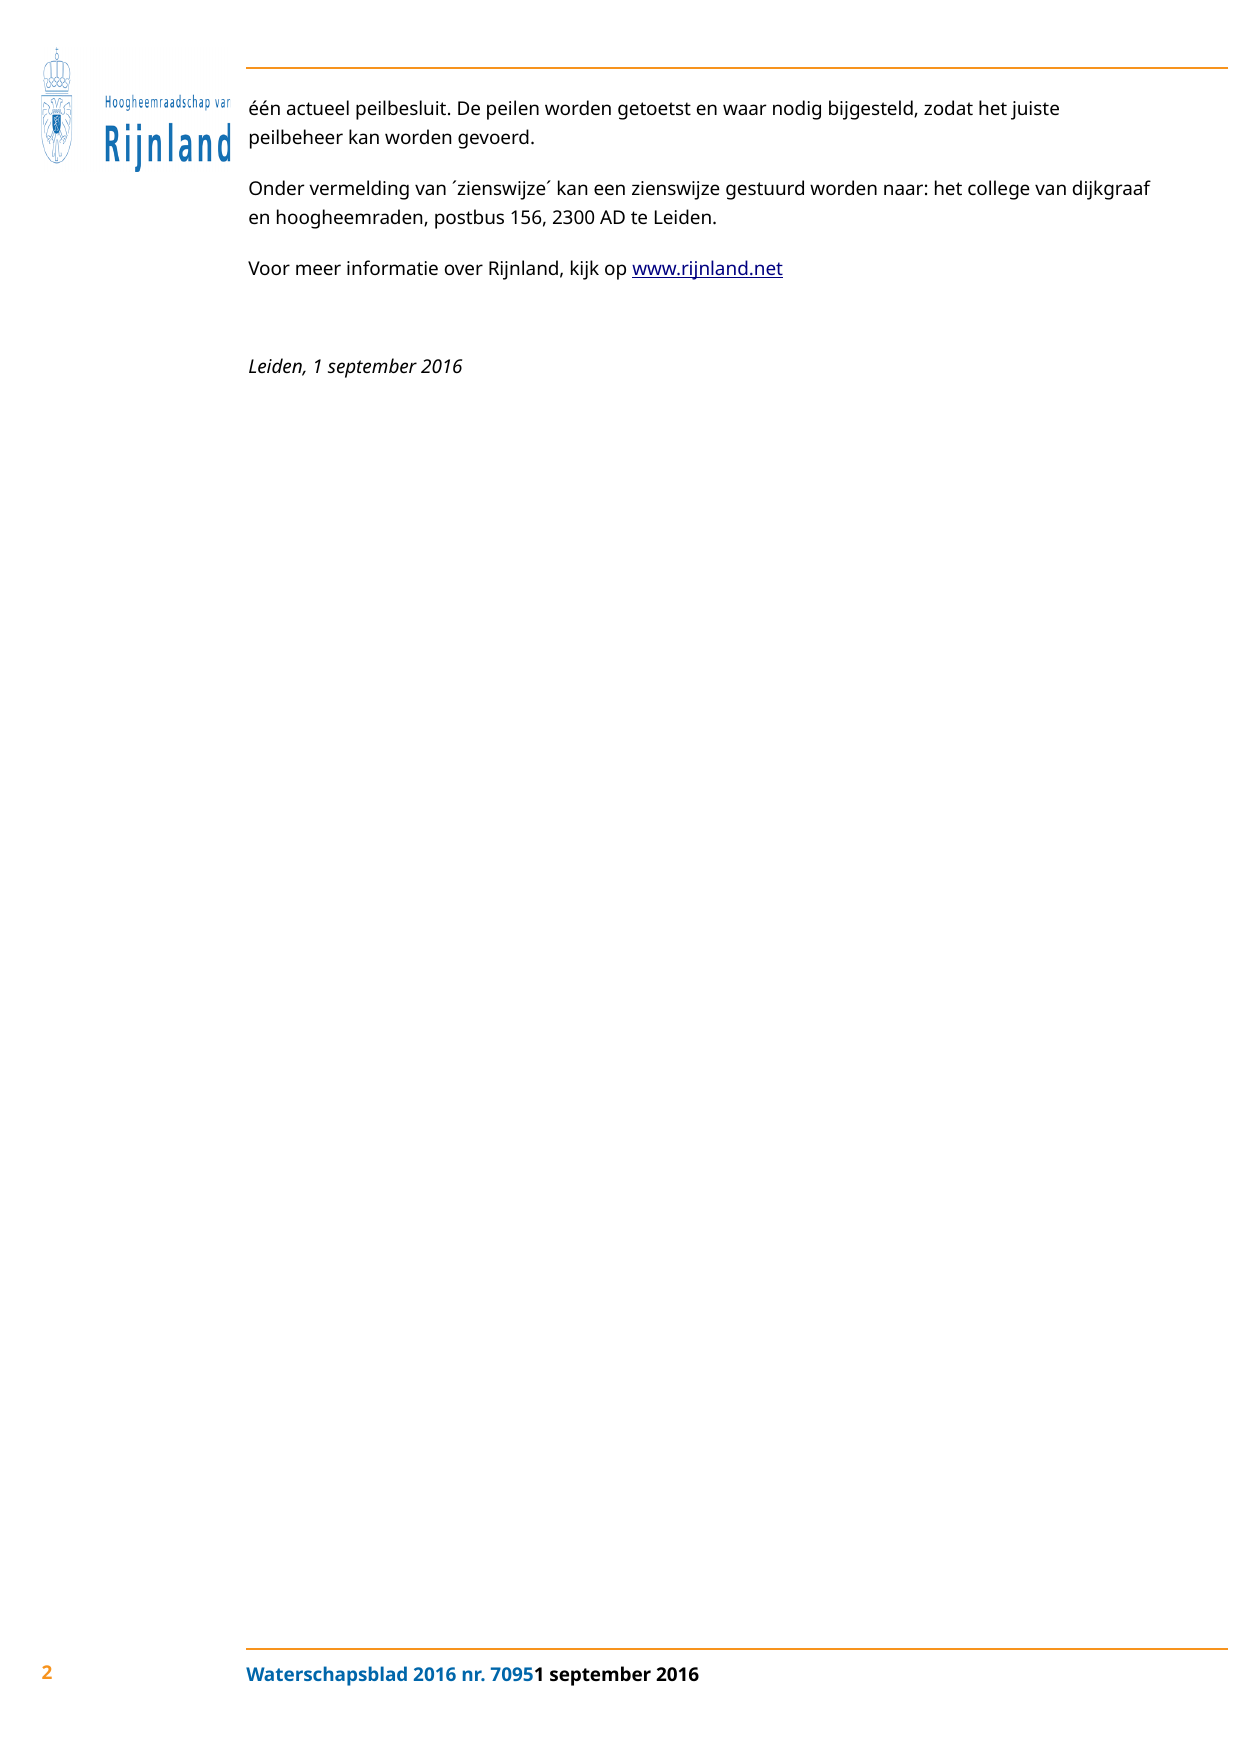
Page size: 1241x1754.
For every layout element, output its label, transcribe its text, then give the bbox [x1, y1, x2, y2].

text Leiden, 1 september 2016 [248, 353, 1152, 379]
picture [41, 47, 231, 172]
text één actueel peilbesluit. De peilen worden getoetst en waar nodig bijgesteld, zodat het juiste peilbeheer kan worden gevoerd. [248, 95, 1152, 150]
text Onder vermelding van ´zienswijze´ kan een zienswijze gestuurd worden naar: het college van dijkgraaf en hoogheemraden, postbus 156, 2300 AD te Leiden. [248, 175, 1152, 230]
text Voor meer informatie over Rijnland, kijk op www.rijnland.net [248, 255, 1152, 281]
